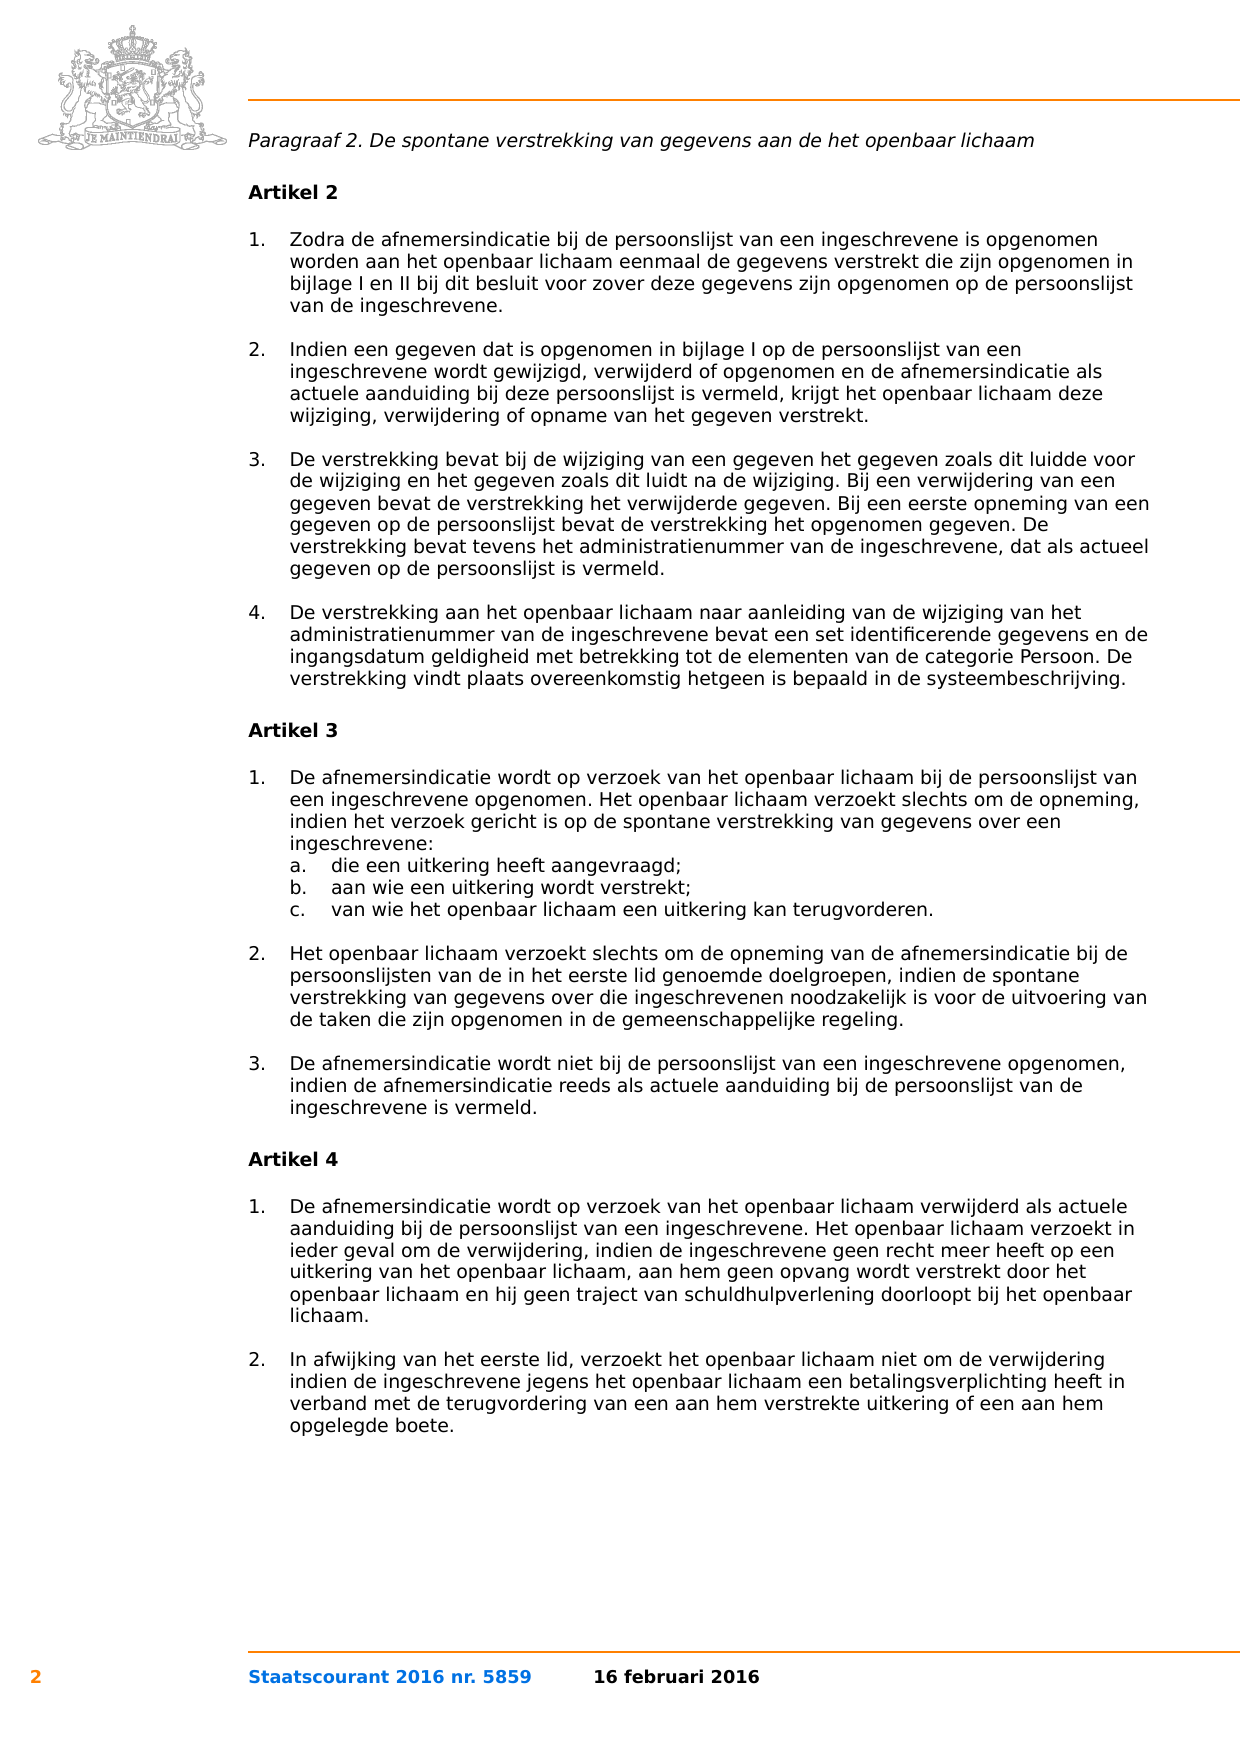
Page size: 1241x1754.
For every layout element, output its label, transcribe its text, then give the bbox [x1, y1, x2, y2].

picture [38, 25, 227, 150]
text 1. Zodra de afnemersindicatie bij de persoonslijst van een ingeschrevene is opgenomen worden aan het openbaar lichaam eenmaal de gegevens verstrekt die zijn opgenomen in bijlage I en II bij dit besluit voor zover deze gegevens zijn opgenomen op de persoonslijst van de ingeschrevene. [248, 229, 1163, 317]
text 3. De afnemersindicatie wordt niet bij de persoonslijst van een ingeschrevene opgenomen, indien de afnemersindicatie reeds als actuele aanduiding bij de persoonslijst van de ingeschrevene is vermeld. [248, 1053, 1163, 1118]
text 4. De verstrekking aan het openbaar lichaam naar aanleiding van de wijziging van het administratienummer van de ingeschrevene bevat een set identificerende gegevens en de ingangsdatum geldigheid met betrekking tot de elementen van de categorie Persoon. De verstrekking vindt plaats overeenkomstig hetgeen is bepaald in de systeembeschrijving. [248, 602, 1163, 690]
subtitle Artikel 4 [248, 1148, 1163, 1171]
text c. van wie het openbaar lichaam een uitkering kan terugvorderen. [289, 899, 1163, 921]
text 2. In afwijking van het eerste lid, verzoekt het openbaar lichaam niet om de verwijdering indien de ingeschrevene jegens het openbaar lichaam een betalingsverplichting heeft in verband met de terugvordering van een aan hem verstrekte uitkering of een aan hem opgelegde boete. [248, 1349, 1163, 1437]
text b. aan wie een uitkering wordt verstrekt; [289, 877, 1163, 899]
text 1. De afnemersindicatie wordt op verzoek van het openbaar lichaam verwijderd als actuele aanduiding bij de persoonslijst van een ingeschrevene. Het openbaar lichaam verzoekt in ieder geval om de verwijdering, indien de ingeschrevene geen recht meer heeft op een uitkering van het openbaar lichaam, aan hem geen opvang wordt verstrekt door het openbaar lichaam en hij geen traject van schuldhulpverlening doorloopt bij het openbaar lichaam. [248, 1196, 1163, 1327]
subtitle Paragraaf 2. De spontane verstrekking van gegevens aan de het openbaar lichaam [248, 130, 1163, 152]
subtitle Artikel 3 [248, 720, 1163, 742]
text 1. De afnemersindicatie wordt op verzoek van het openbaar lichaam bij de persoonslijst van een ingeschrevene opgenomen. Het openbaar lichaam verzoekt slechts om de opneming, indien het verzoek gericht is op de spontane verstrekking van gegevens over een ingeschrevene: [248, 767, 1163, 855]
text 2. Indien een gegeven dat is opgenomen in bijlage I op de persoonslijst van een ingeschrevene wordt gewijzigd, verwijderd of opgenomen en de afnemersindicatie als actuele aanduiding bij deze persoonslijst is vermeld, krijgt het openbaar lichaam deze wijziging, verwijdering of opname van het gegeven verstrekt. [248, 339, 1163, 427]
subtitle Artikel 2 [248, 182, 1163, 204]
text a. die een uitkering heeft aangevraagd; [289, 855, 1163, 877]
text 2. Het openbaar lichaam verzoekt slechts om de opneming van de afnemersindicatie bij de persoonslijsten van de in het eerste lid genoemde doelgroepen, indien de spontane verstrekking van gegevens over die ingeschrevenen noodzakelijk is voor de uitvoering van de taken die zijn opgenomen in de gemeenschappelijke regeling. [248, 943, 1163, 1031]
text 3. De verstrekking bevat bij de wijziging van een gegeven het gegeven zoals dit luidde voor de wijziging en het gegeven zoals dit luidt na de wijziging. Bij een verwijdering van een gegeven bevat de verstrekking het verwijderde gegeven. Bij een eerste opneming van een gegeven op de persoonslijst bevat de verstrekking het opgenomen gegeven. De verstrekking bevat tevens het administratienummer van de ingeschrevene, dat als actueel gegeven op de persoonslijst is vermeld. [248, 448, 1163, 580]
